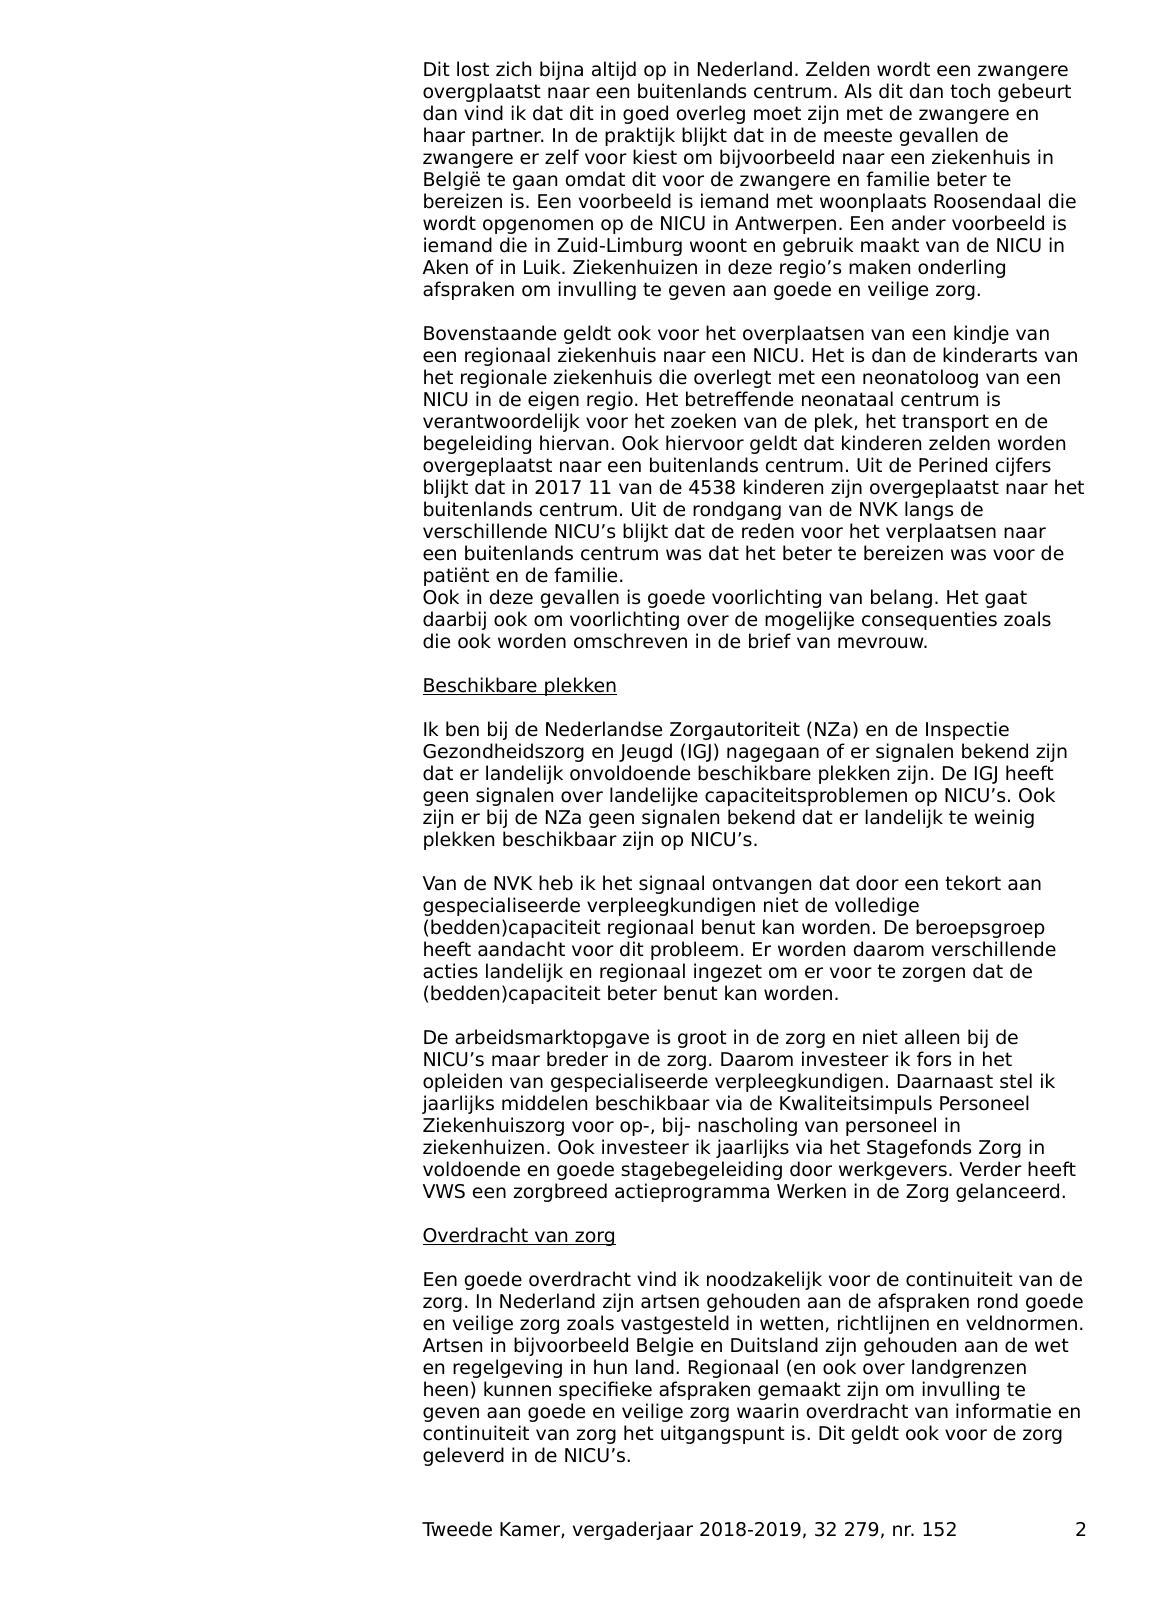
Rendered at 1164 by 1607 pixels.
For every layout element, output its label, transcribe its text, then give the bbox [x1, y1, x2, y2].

subtitle Overdracht van zorg [422, 1225, 1087, 1247]
text Ook in deze gevallen is goede voorlichting van belang. Het gaat daarbij ook om voorlichting over de mogelijke consequenties zoals die ook worden omschreven in de brief van mevrouw. [422, 587, 1087, 653]
text Bovenstaande geldt ook voor het overplaatsen van een kindje van een regionaal ziekenhuis naar een NICU. Het is dan de kinderarts van het regionale ziekenhuis die overlegt met een neonatoloog van een NICU in de eigen regio. Het betreffende neonataal centrum is verantwoordelijk voor het zoeken van de plek, het transport en de begeleiding hiervan. Ook hiervoor geldt dat kinderen zelden worden overgeplaatst naar een buitenlands centrum. Uit de Perined cijfers blijkt dat in 2017 11 van de 4538 kinderen zijn overgeplaatst naar het buitenlands centrum. Uit de rondgang van de NVK langs de verschillende NICU’s blijkt dat de reden voor het verplaatsen naar een buitenlands centrum was dat het beter te bereizen was voor de patiënt en de familie. [422, 323, 1087, 587]
text De arbeidsmarktopgave is groot in de zorg en niet alleen bij de NICU’s maar breder in de zorg. Daarom investeer ik fors in het opleiden van gespecialiseerde verpleegkundigen. Daarnaast stel ik jaarlijks middelen beschikbaar via de Kwaliteitsimpuls Personeel Ziekenhuiszorg voor op-, bij- nascholing van personeel in ziekenhuizen. Ook investeer ik jaarlijks via het Stagefonds Zorg in voldoende en goede stagebegeleiding door werkgevers. Verder heeft VWS een zorgbreed actieprogramma Werken in de Zorg gelanceerd. [422, 1027, 1087, 1203]
subtitle Beschikbare plekken [422, 675, 1087, 697]
text Een goede overdracht vind ik noodzakelijk voor de continuiteit van de zorg. In Nederland zijn artsen gehouden aan de afspraken rond goede en veilige zorg zoals vastgesteld in wetten, richtlijnen en veldnormen. Artsen in bijvoorbeeld Belgie en Duitsland zijn gehouden aan de wet en regelgeving in hun land. Regionaal (en ook over landgrenzen heen) kunnen specifieke afspraken gemaakt zijn om invulling te geven aan goede en veilige zorg waarin overdracht van informatie en continuiteit van zorg het uitgangspunt is. Dit geldt ook voor de zorg geleverd in de NICU’s. [422, 1269, 1087, 1467]
text Van de NVK heb ik het signaal ontvangen dat door een tekort aan gespecialiseerde verpleegkundigen niet de volledige (bedden)capaciteit regionaal benut kan worden. De beroepsgroep heeft aandacht voor dit probleem. Er worden daarom verschillende acties landelijk en regionaal ingezet om er voor te zorgen dat de (bedden)capaciteit beter benut kan worden. [422, 873, 1087, 1005]
text Ik ben bij de Nederlandse Zorgautoriteit (NZa) en de Inspectie Gezondheidszorg en Jeugd (IGJ) nagegaan of er signalen bekend zijn dat er landelijk onvoldoende beschikbare plekken zijn. De IGJ heeft geen signalen over landelijke capaciteitsproblemen op NICU’s. Ook zijn er bij de NZa geen signalen bekend dat er landelijk te weinig plekken beschikbaar zijn op NICU’s. [422, 719, 1087, 851]
text Dit lost zich bijna altijd op in Nederland. Zelden wordt een zwangere overgplaatst naar een buitenlands centrum. Als dit dan toch gebeurt dan vind ik dat dit in goed overleg moet zijn met de zwangere en haar partner. In de praktijk blijkt dat in de meeste gevallen de zwangere er zelf voor kiest om bijvoorbeeld naar een ziekenhuis in België te gaan omdat dit voor de zwangere en familie beter te bereizen is. Een voorbeeld is iemand met woonplaats Roosendaal die wordt opgenomen op de NICU in Antwerpen. Een ander voorbeeld is iemand die in Zuid-Limburg woont en gebruik maakt van de NICU in Aken of in Luik. Ziekenhuizen in deze regio’s maken onderling afspraken om invulling te geven aan goede en veilige zorg. [422, 59, 1087, 301]
